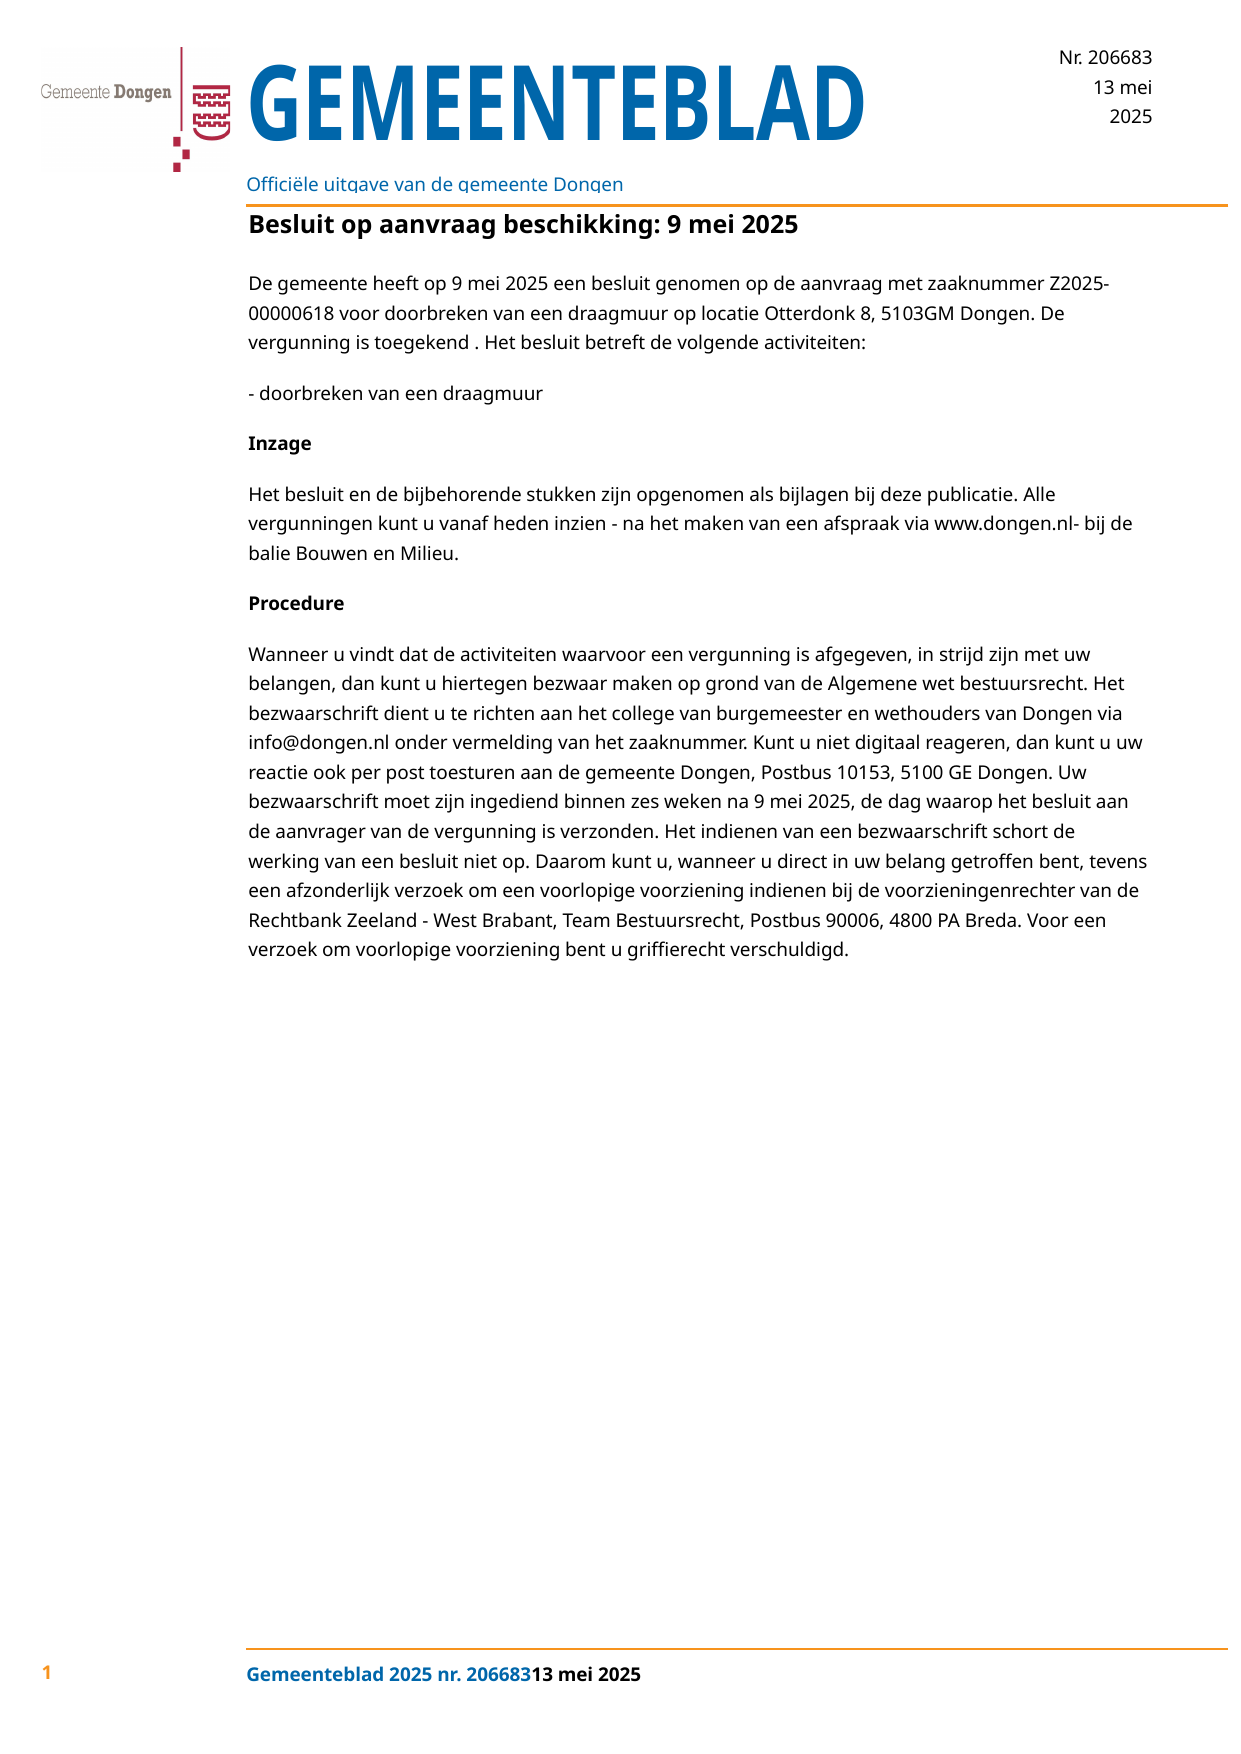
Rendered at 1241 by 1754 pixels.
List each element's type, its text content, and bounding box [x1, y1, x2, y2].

text Besluit op aanvraag beschikking: 9 mei 2025 [248, 207, 1152, 241]
text Wanneer u vindt dat de activiteiten waarvoor een vergunning is afgegeven, in strijd zijn met uw belangen, dan kunt u hiertegen bezwaar maken op grond van de Algemene wet bestuursrecht. Het bezwaarschrift dient u te richten aan het college van burgemeester en wethouders van Dongen via info@dongen.nl onder vermelding van het zaaknummer. Kunt u niet digitaal reageren, dan kunt u uw reactie ook per post toesturen aan de gemeente Dongen, Postbus 10153, 5100 GE Dongen. Uw bezwaarschrift moet zijn ingediend binnen zes weken na 9 mei 2025, de dag waarop het besluit aan de aanvrager van de vergunning is verzonden. Het indienen van een bezwaarschrift schort de werking van een besluit niet op. Daarom kunt u, wanneer u direct in uw belang getroffen bent, tevens een afzonderlijk verzoek om een voorlopige voorziening indienen bij de voorzieningenrechter van de Rechtbank Zeeland - West Brabant, Team Bestuursrecht, Postbus 90006, 4800 PA Breda. Voor een verzoek om voorlopige voorziening bent u griffierecht verschuldigd. [248, 641, 1152, 962]
text De gemeente heeft op 9 mei 2025 een besluit genomen op de aanvraag met zaaknummer Z2025-00000618 voor doorbreken van een draagmuur op locatie Otterdonk 8, 5103GM Dongen. De vergunning is toegekend . Het besluit betreft de volgende activiteiten: [248, 270, 1152, 355]
text Inzage [248, 430, 1152, 456]
text Procedure [248, 590, 1152, 616]
text Het besluit en de bijbehorende stukken zijn opgenomen als bijlagen bij deze publicatie. Alle vergunningen kunt u vanaf heden inzien - na het maken van een afspraak via www.dongen.nl- bij de balie Bouwen en Milieu. [248, 481, 1152, 566]
picture [41, 47, 231, 172]
text - doorbreken van een draagmuur [248, 380, 1152, 406]
